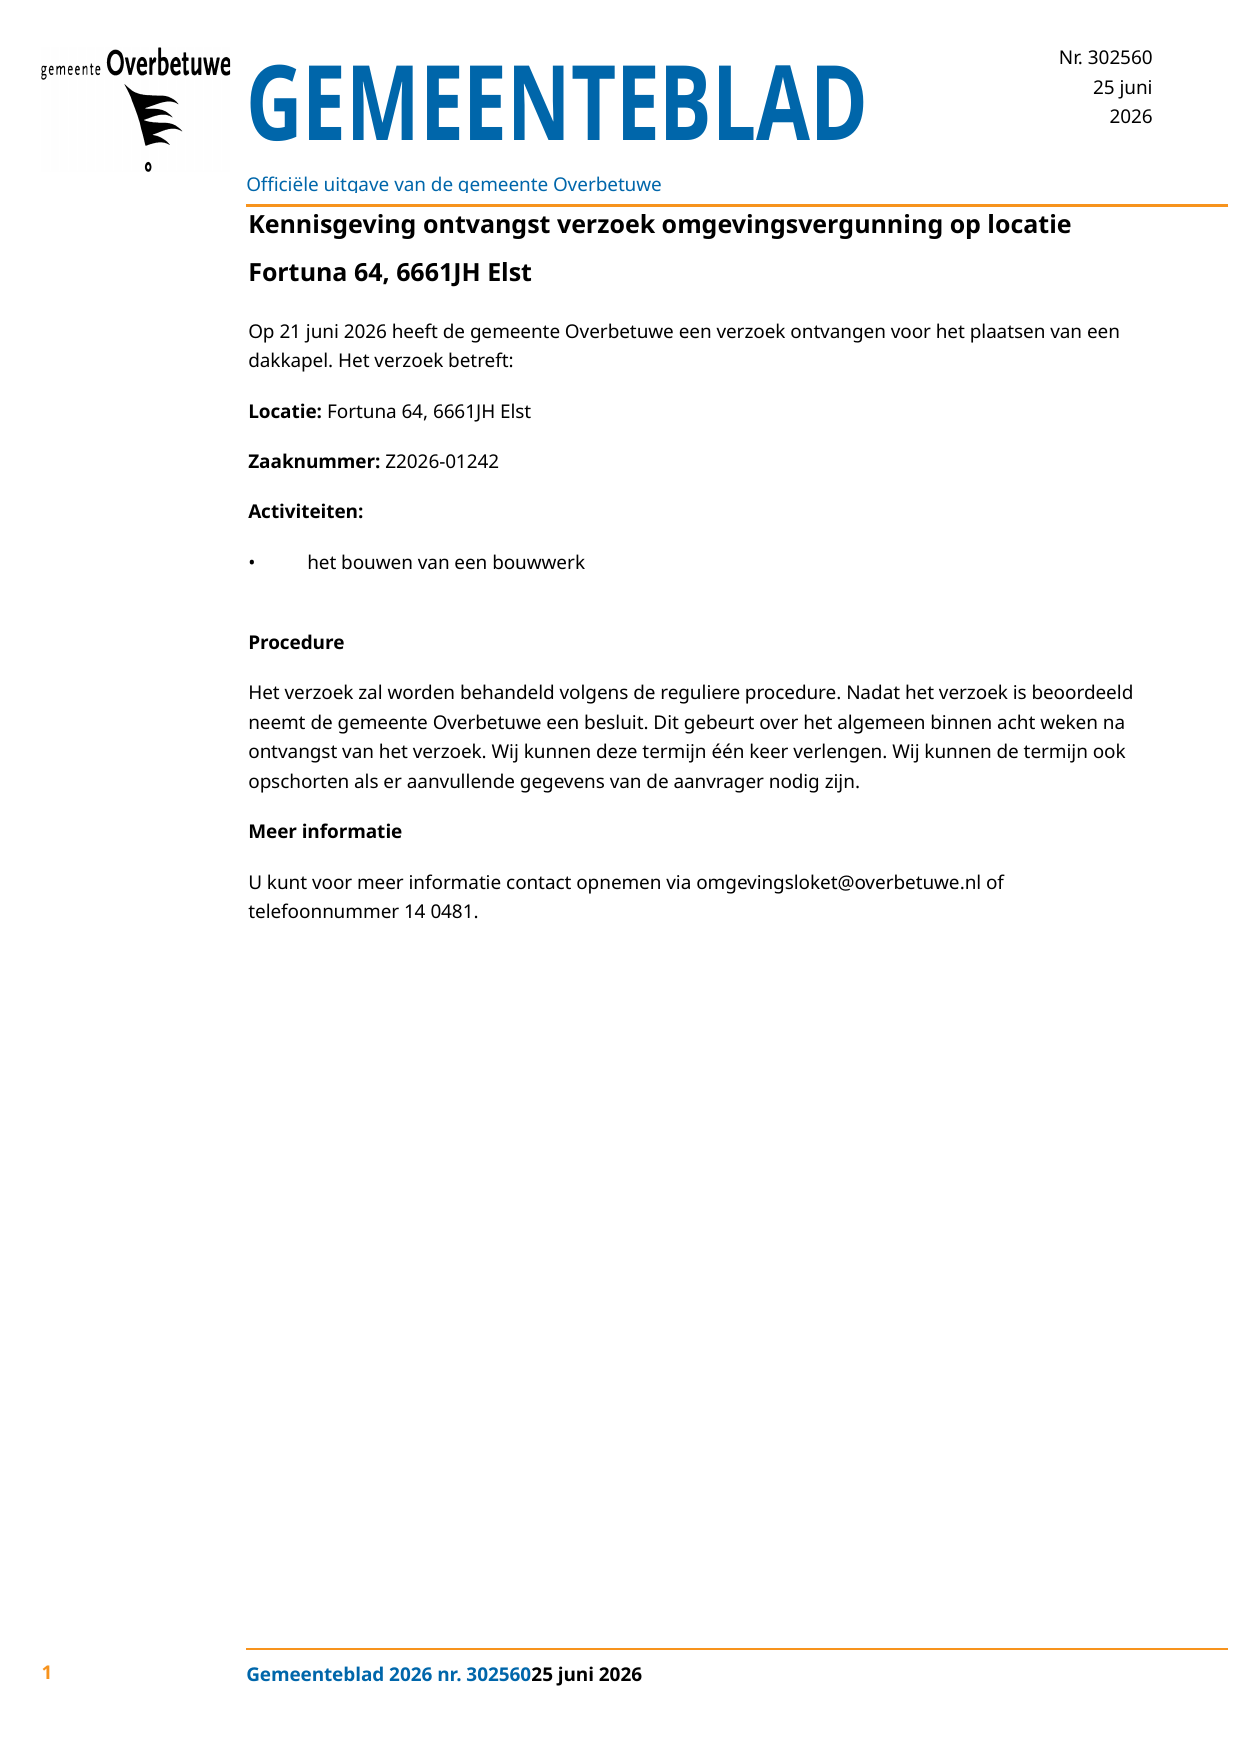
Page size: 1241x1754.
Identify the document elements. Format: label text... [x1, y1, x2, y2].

text Meer informatie [248, 819, 1152, 844]
text U kunt voor meer informatie contact opnemen via omgevingsloket@overbetuwe.nl of telefoonnummer 14 0481. [248, 869, 1152, 924]
text Procedure [248, 629, 1152, 655]
text Locatie: Fortuna 64, 6661JH Elst [248, 398, 1152, 424]
text Activiteiten: [248, 499, 1152, 524]
text Het verzoek zal worden behandeld volgens de reguliere procedure. Nadat het verzoek is beoordeeld neemt de gemeente Overbetuwe een besluit. Dit gebeurt over het algemeen binnen acht weken na ontvangst van het verzoek. Wij kunnen deze termijn één keer verlengen. Wij kunnen de termijn ook opschorten als er aanvullende gegevens van de aanvrager nodig zijn. [248, 679, 1152, 794]
list het bouwen van een bouwwerk [248, 549, 1152, 575]
text Kennisgeving ontvangst verzoek omgevingsvergunning op locatie Fortuna 64, 6661JH Elst [248, 207, 1152, 288]
text Op 21 juni 2026 heeft de gemeente Overbetuwe een verzoek ontvangen voor het plaatsen van een dakkapel. Het verzoek betreft: [248, 318, 1152, 373]
picture [41, 47, 231, 172]
text Zaaknummer: Z2026-01242 [248, 448, 1152, 474]
